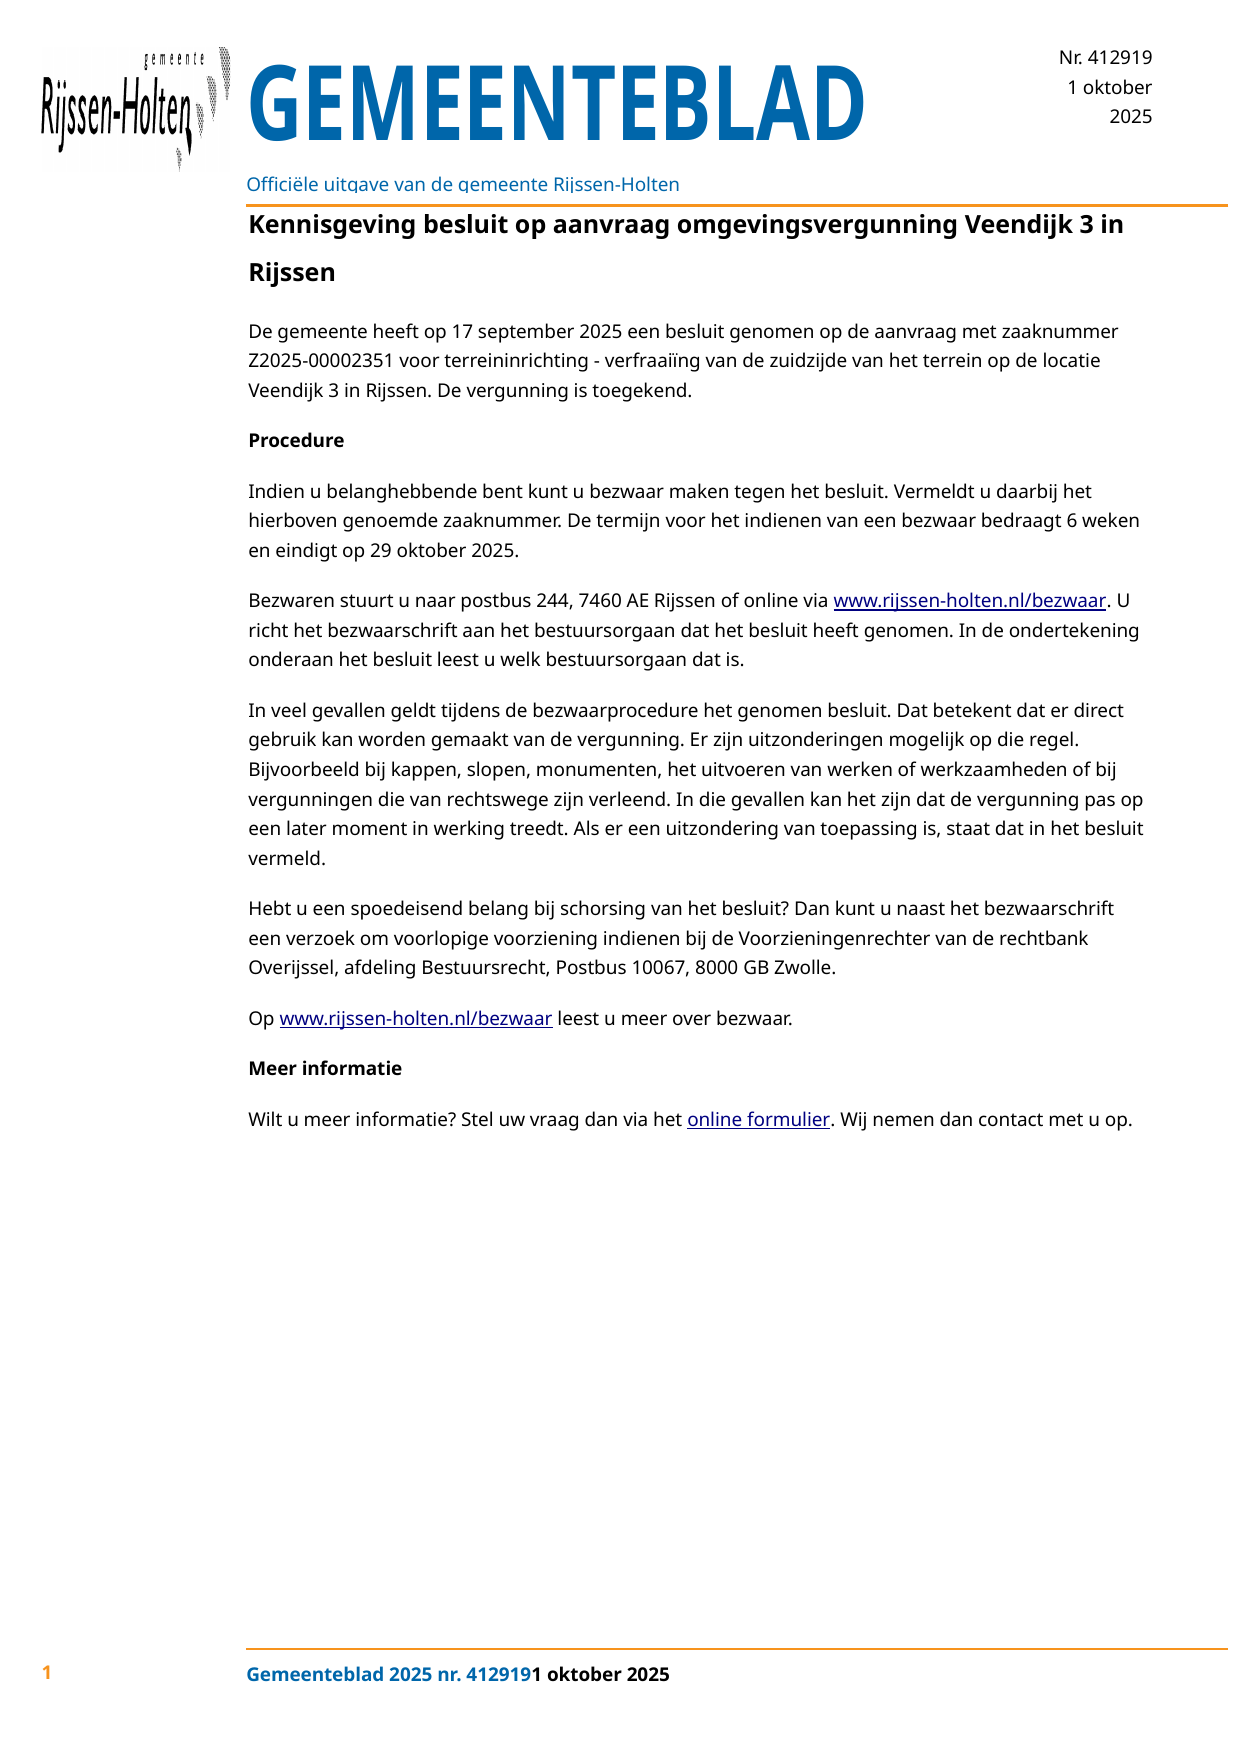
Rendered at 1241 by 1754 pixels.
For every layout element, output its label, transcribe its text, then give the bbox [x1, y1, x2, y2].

text Procedure [248, 427, 1152, 453]
text De gemeente heeft op 17 september 2025 een besluit genomen op de aanvraag met zaaknummer Z2025-00002351 voor terreininrichting - verfraaiïng van de zuidzijde van het terrein op de locatie Veendijk 3 in Rijssen. De vergunning is toegekend. [248, 318, 1152, 403]
text Indien u belanghebbende bent kunt u bezwaar maken tegen het besluit. Vermeldt u daarbij het hierboven genoemde zaaknummer. De termijn voor het indienen van een bezwaar bedraagt 6 weken en eindigt op 29 oktober 2025. [248, 478, 1152, 563]
text In veel gevallen geldt tijdens de bezwaarprocedure het genomen besluit. Dat betekent dat er direct gebruik kan worden gemaakt van de vergunning. Er zijn uitzonderingen mogelijk op die regel. Bijvoorbeeld bij kappen, slopen, monumenten, het uitvoeren van werken of werkzaamheden of bij vergunningen die van rechtswege zijn verleend. In die gevallen kan het zijn dat de vergunning pas op een later moment in werking treedt. Als er een uitzondering van toepassing is, staat dat in het besluit vermeld. [248, 697, 1152, 871]
text Kennisgeving besluit op aanvraag omgevingsvergunning Veendijk 3 in Rijssen [248, 207, 1152, 288]
text Wilt u meer informatie? Stel uw vraag dan via het online formulier. Wij nemen dan contact met u op. [248, 1106, 1152, 1132]
text Op www.rijssen-holten.nl/bezwaar leest u meer over bezwaar. [248, 1005, 1152, 1031]
text Meer informatie [248, 1055, 1152, 1081]
text Hebt u een spoedeisend belang bij schorsing van het besluit? Dan kunt u naast het bezwaarschrift een verzoek om voorlopige voorziening indienen bij de Voorzieningenrechter van de rechtbank Overijssel, afdeling Bestuursrecht, Postbus 10067, 8000 GB Zwolle. [248, 895, 1152, 980]
picture [41, 47, 231, 172]
text Bezwaren stuurt u naar postbus 244, 7460 AE Rijssen of online via www.rijssen-holten.nl/bezwaar. U richt het bezwaarschrift aan het bestuursorgaan dat het besluit heeft genomen. In de ondertekening onderaan het besluit leest u welk bestuursorgaan dat is. [248, 587, 1152, 672]
